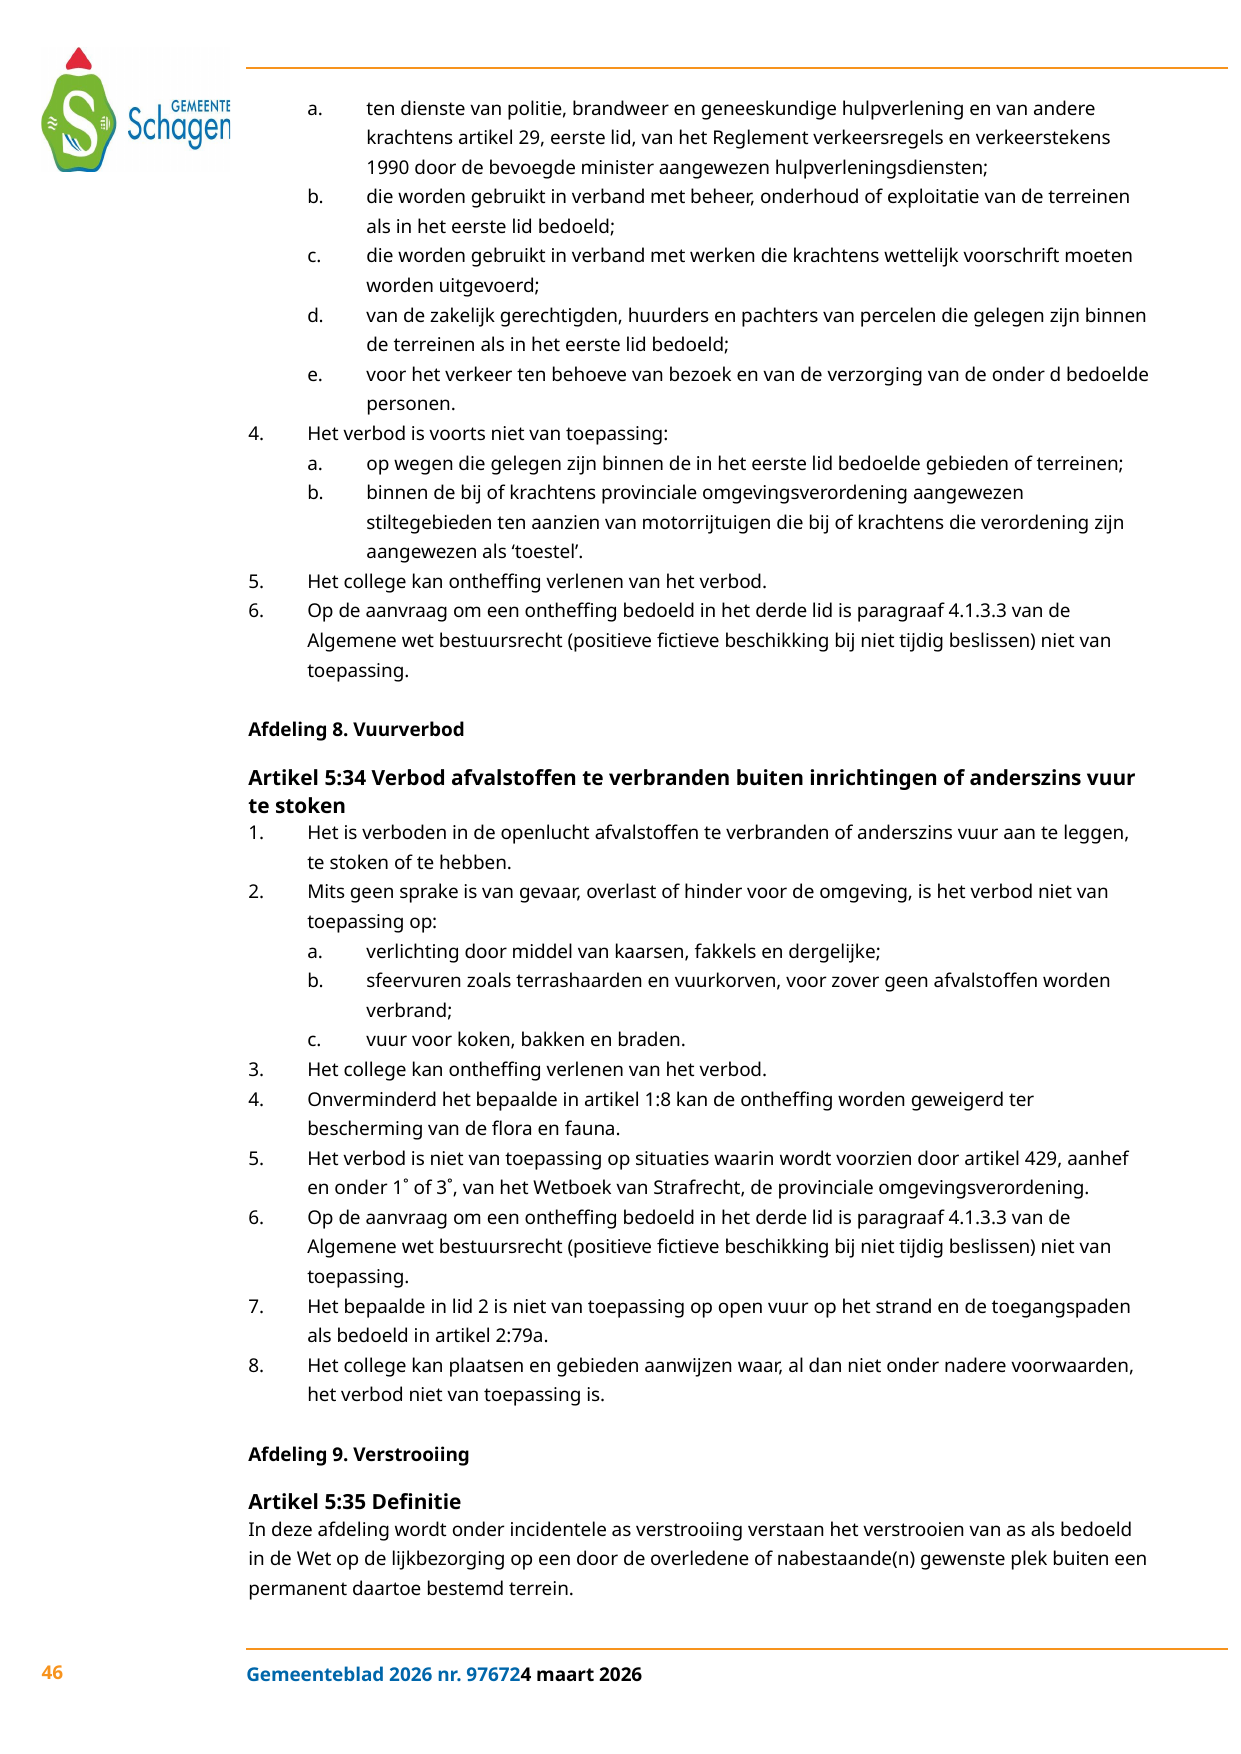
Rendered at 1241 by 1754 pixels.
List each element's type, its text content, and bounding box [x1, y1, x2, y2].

list Het bepaalde in lid 2 is niet van toepassing op open vuur op het strand en de toegangspaden als bedoeld in artikel 2:79a. [248, 1293, 1152, 1348]
list ten dienste van politie, brandweer en geneeskundige hulpverlening en van andere krachtens artikel 29, eerste lid, van het Reglement verkeersregels en verkeerstekens 1990 door de bevoegde minister aangewezen hulpverleningsdiensten; [307, 95, 1152, 180]
list die worden gebruikt in verband met werken die krachtens wettelijk voorschrift moeten worden uitgevoerd; [307, 243, 1152, 298]
list Het college kan ontheffing verlenen van het verbod. [248, 568, 1152, 594]
list Mits geen sprake is van gevaar, overlast of hinder voor de omgeving, is het verbod niet van toepassing op: [248, 879, 1152, 934]
list voor het verkeer ten behoeve van bezoek en van de verzorging van de onder d bedoelde personen. [307, 361, 1152, 416]
list Het verbod is niet van toepassing op situaties waarin wordt voorzien door artikel 429, aanhef en onder 1˚ of 3˚, van het Wetboek van Strafrecht, de provinciale omgevingsverordening. [248, 1145, 1152, 1200]
list binnen de bij of krachtens provinciale omgevingsverordening aangewezen stiltegebieden ten aanzien van motorrijtuigen die bij of krachtens die verordening zijn aangewezen als ‘toestel’. [307, 479, 1152, 564]
list Het verbod is voorts niet van toepassing: [248, 420, 1152, 446]
text Afdeling 9. Verstrooiing [248, 1441, 1152, 1466]
text In deze afdeling wordt onder incidentele as verstrooiing verstaan het verstrooien van as als bedoeld in de Wet op de lijkbezorging op een door de overledene of nabestaande(n) gewenste plek buiten een permanent daartoe bestemd terrein. [248, 1516, 1152, 1601]
text Afdeling 8. Vuurverbod [248, 716, 1152, 742]
list Het college kan ontheffing verlenen van het verbod. [248, 1056, 1152, 1082]
list Op de aanvraag om een ontheffing bedoeld in het derde lid is paragraaf 4.1.3.3 van de Algemene wet bestuursrecht (positieve fictieve beschikking bij niet tijdig beslissen) niet van toepassing. [248, 598, 1152, 683]
list op wegen die gelegen zijn binnen de in het eerste lid bedoelde gebieden of terreinen; [307, 450, 1152, 476]
picture [41, 47, 231, 172]
list Onverminderd het bepaalde in artikel 1:8 kan de ontheffing worden geweigerd ter bescherming van de flora en fauna. [248, 1086, 1152, 1141]
list verlichting door middel van kaarsen, fakkels en dergelijke; [307, 938, 1152, 963]
list Het is verboden in de openlucht afvalstoffen te verbranden of anderszins vuur aan te leggen, te stoken of te hebben. [248, 819, 1152, 875]
list vuur voor koken, bakken en braden. [307, 1027, 1152, 1052]
list Op de aanvraag om een ontheffing bedoeld in het derde lid is paragraaf 4.1.3.3 van de Algemene wet bestuursrecht (positieve fictieve beschikking bij niet tijdig beslissen) niet van toepassing. [248, 1204, 1152, 1289]
list van de zakelijk gerechtigden, huurders en pachters van percelen die gelegen zijn binnen de terreinen als in het eerste lid bedoeld; [307, 302, 1152, 357]
list sfeervuren zoals terrashaarden en vuurkorven, voor zover geen afvalstoffen worden verbrand; [307, 967, 1152, 1023]
list die worden gebruikt in verband met beheer, onderhoud of exploitatie van de terreinen als in het eerste lid bedoeld; [307, 183, 1152, 239]
list Het college kan plaatsen en gebieden aanwijzen waar, al dan niet onder nadere voorwaarden, het verbod niet van toepassing is. [248, 1352, 1152, 1407]
text Artikel 5:34 Verbod afvalstoffen te verbranden buiten inrichtingen of anderszins vuur te stoken [248, 763, 1152, 819]
text Artikel 5:35 Definitie [248, 1487, 1152, 1516]
